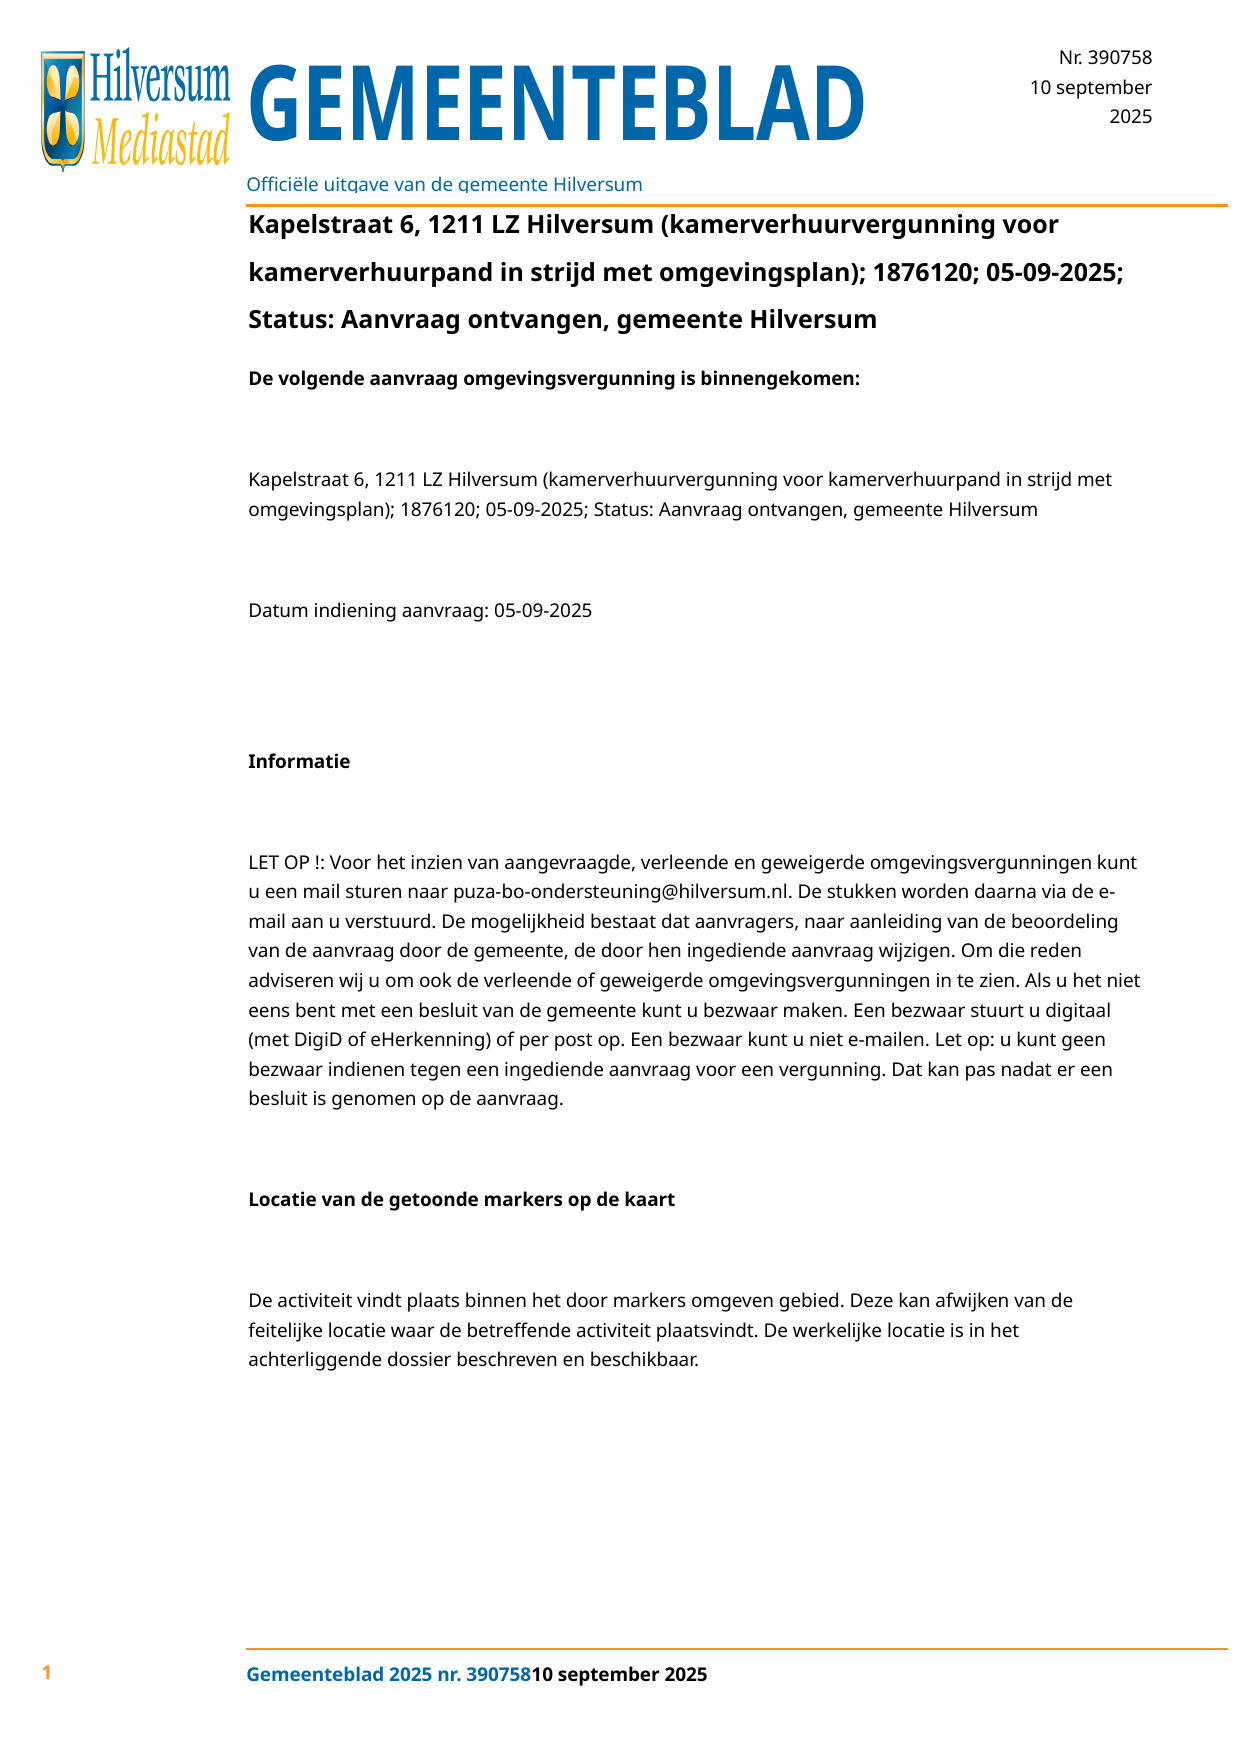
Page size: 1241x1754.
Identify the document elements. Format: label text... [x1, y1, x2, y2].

text Locatie van de getoonde markers op de kaart [248, 1186, 1152, 1212]
text LET OP !: Voor het inzien van aangevraagde, verleende en geweigerde omgevingsvergunningen kunt u een mail sturen naar puza-bo-ondersteuning@hilversum.nl. De stukken worden daarna via de e-mail aan u verstuurd. De mogelijkheid bestaat dat aanvragers, naar aanleiding van de beoordeling van de aanvraag door de gemeente, de door hen ingediende aanvraag wijzigen. Om die reden adviseren wij u om ook de verleende of geweigerde omgevingsvergunningen in te zien. Als u het niet eens bent met een besluit van de gemeente kunt u bezwaar maken. Een bezwaar stuurt u digitaal (met DigiD of eHerkenning) of per post op. Een bezwaar kunt u niet e-mailen. Let op: u kunt geen bezwaar indienen tegen een ingediende aanvraag voor een vergunning. Dat kan pas nadat er een besluit is genomen op de aanvraag. [248, 849, 1152, 1111]
text Kapelstraat 6, 1211 LZ Hilversum (kamerverhuurvergunning voor kamerverhuurpand in strijd met omgevingsplan); 1876120; 05-09-2025; Status: Aanvraag ontvangen, gemeente Hilversum [248, 207, 1152, 336]
text Datum indiening aanvraag: 05-09-2025 [248, 597, 1152, 622]
text Informatie [248, 748, 1152, 774]
text De activiteit vindt plaats binnen het door markers omgeven gebied. Deze kan afwijken van de feitelijke locatie waar de betreffende activiteit plaatsvindt. De werkelijke locatie is in het achterliggende dossier beschreven en beschikbaar. [248, 1287, 1152, 1372]
text De volgende aanvraag omgevingsvergunning is binnengekomen: [248, 366, 1152, 391]
picture [41, 47, 231, 172]
text Kapelstraat 6, 1211 LZ Hilversum (kamerverhuurvergunning voor kamerverhuurpand in strijd met omgevingsplan); 1876120; 05-09-2025; Status: Aanvraag ontvangen, gemeente Hilversum [248, 466, 1152, 522]
